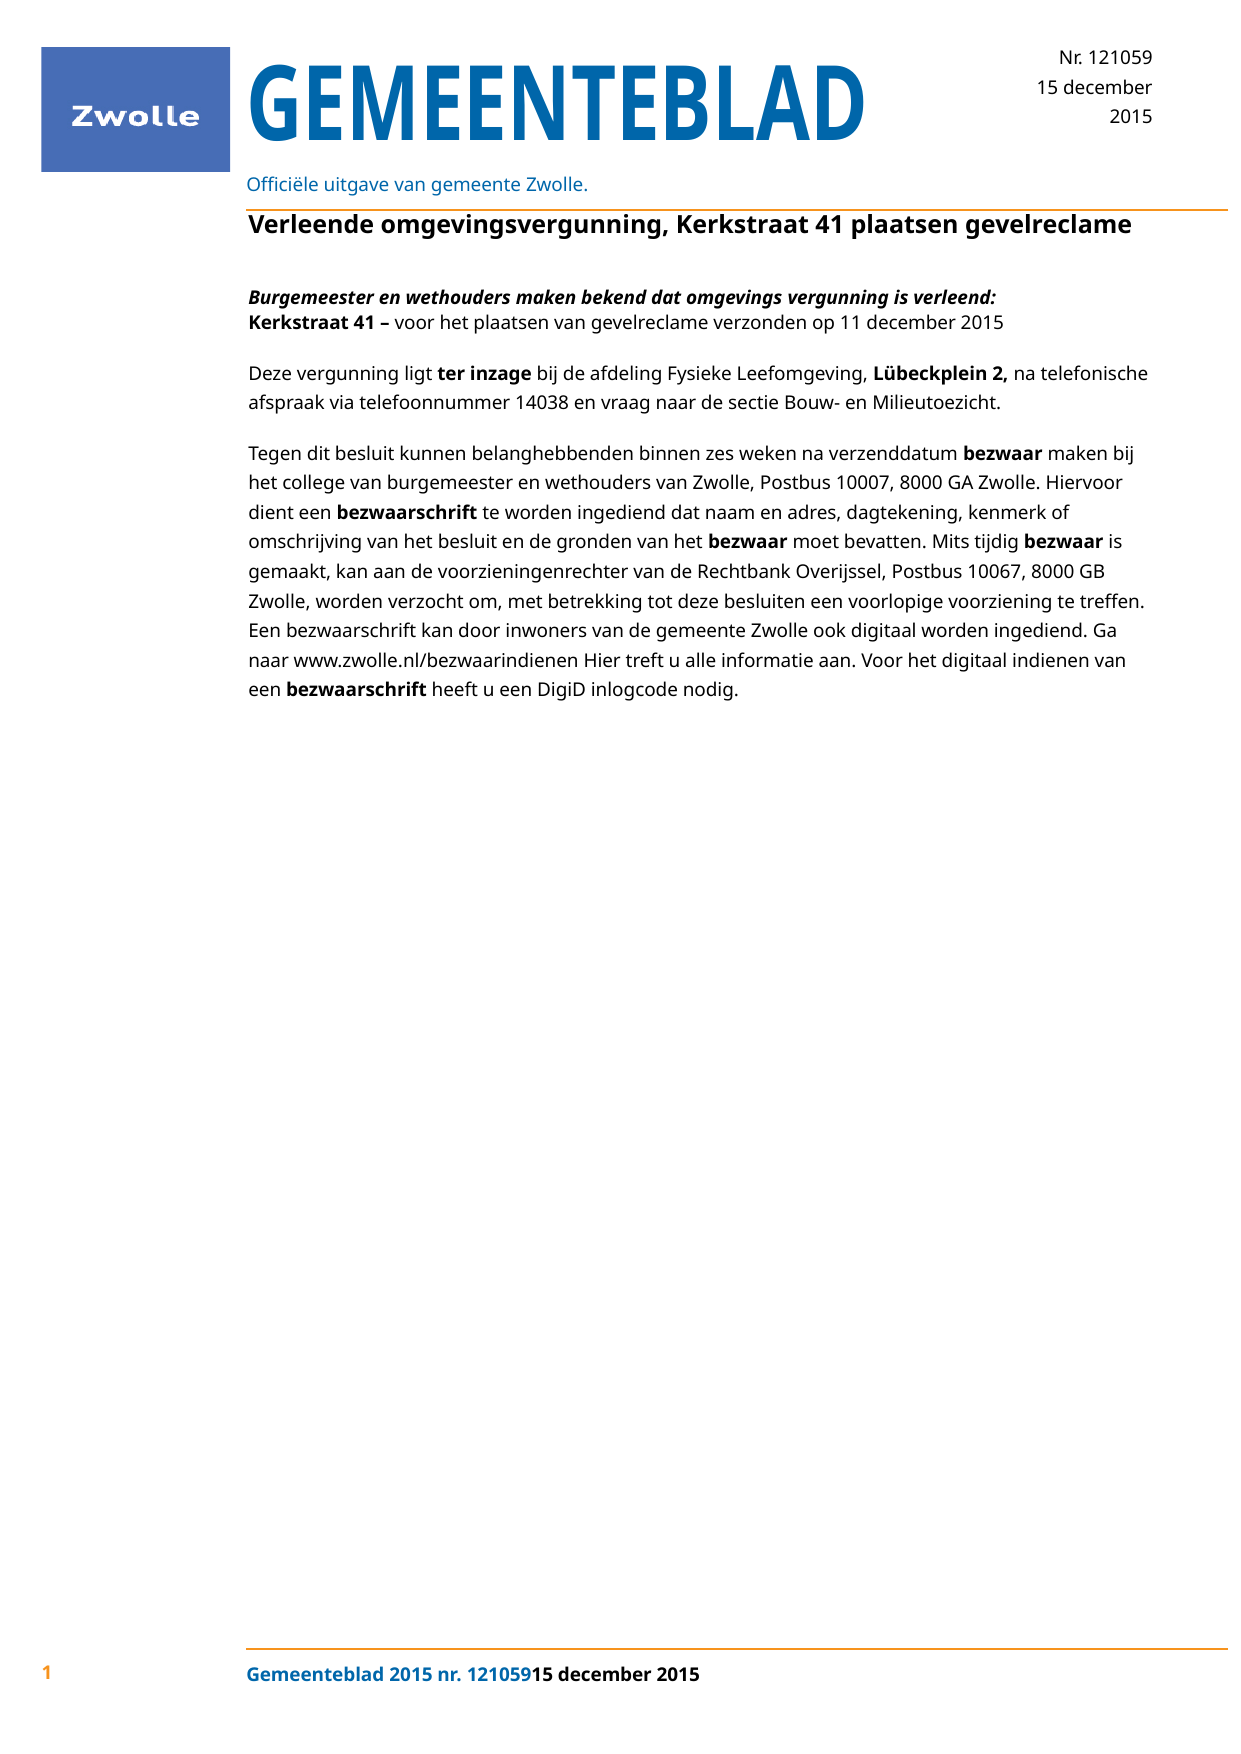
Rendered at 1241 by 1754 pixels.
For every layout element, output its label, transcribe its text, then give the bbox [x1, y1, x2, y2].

picture [41, 47, 231, 172]
text Deze vergunning ligt ter inzage bij de afdeling Fysieke Leefomgeving, Lübeckplein 2, na telefonische afspraak via telefoonnummer 14038 en vraag naar de sectie Bouw- en Milieutoezicht. [248, 360, 1152, 415]
text Burgemeester en wethouders maken bekend dat omgevings vergunning is verleend: [248, 284, 1152, 309]
text Kerkstraat 41 – voor het plaatsen van gevelreclame verzonden op 11 december 2015 [248, 309, 1152, 335]
text Tegen dit besluit kunnen belanghebbenden binnen zes weken na verzenddatum bezwaar maken bij het college van burgemeester en wethouders van Zwolle, Postbus 10007, 8000 GA Zwolle. Hiervoor dient een bezwaarschrift te worden ingediend dat naam en adres, dagtekening, kenmerk of omschrijving van het besluit en de gronden van het bezwaar moet bevatten. Mits tijdig bezwaar is gemaakt, kan aan de voorzieningenrechter van de Rechtbank Overijssel, Postbus 10067, 8000 GB Zwolle, worden verzocht om, met betrekking tot deze besluiten een voorlopige voorziening te treffen. Een bezwaarschrift kan door inwoners van de gemeente Zwolle ook digitaal worden ingediend. Ga naar www.zwolle.nl/bezwaarindienen Hier treft u alle informatie aan. Voor het digitaal indienen van een bezwaarschrift heeft u een DigiD inlogcode nodig. [248, 440, 1152, 702]
text Verleende omgevingsvergunning, Kerkstraat 41 plaatsen gevelreclame [248, 211, 1152, 241]
